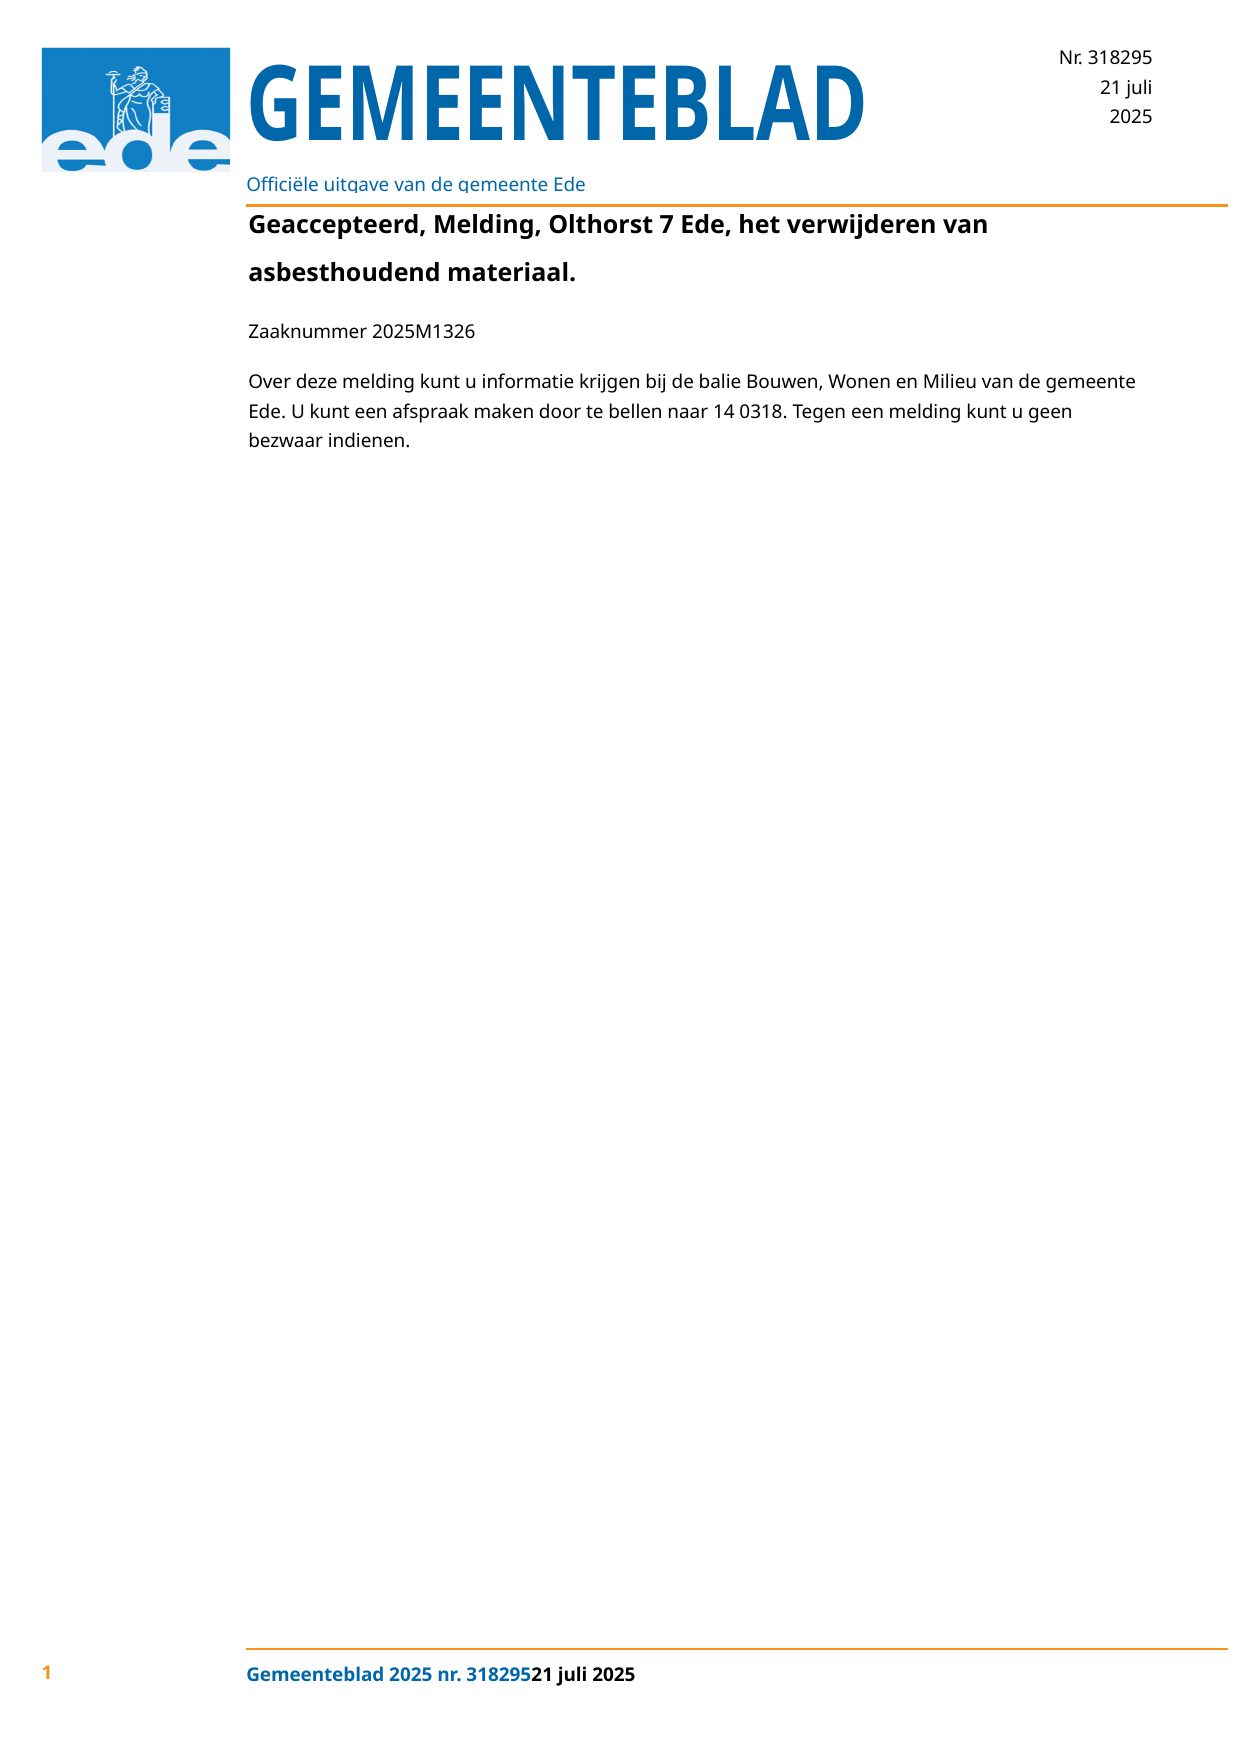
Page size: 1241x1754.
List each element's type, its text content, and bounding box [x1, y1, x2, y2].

text Geaccepteerd, Melding, Olthorst 7 Ede, het verwijderen van asbesthoudend materiaal. [248, 207, 1152, 288]
text Zaaknummer 2025M1326 [248, 318, 1152, 344]
text Over deze melding kunt u informatie krijgen bij de balie Bouwen, Wonen en Milieu van de gemeente Ede. U kunt een afspraak maken door te bellen naar 14 0318. Tegen een melding kunt u geen bezwaar indienen. [248, 368, 1152, 453]
picture [41, 47, 231, 172]
